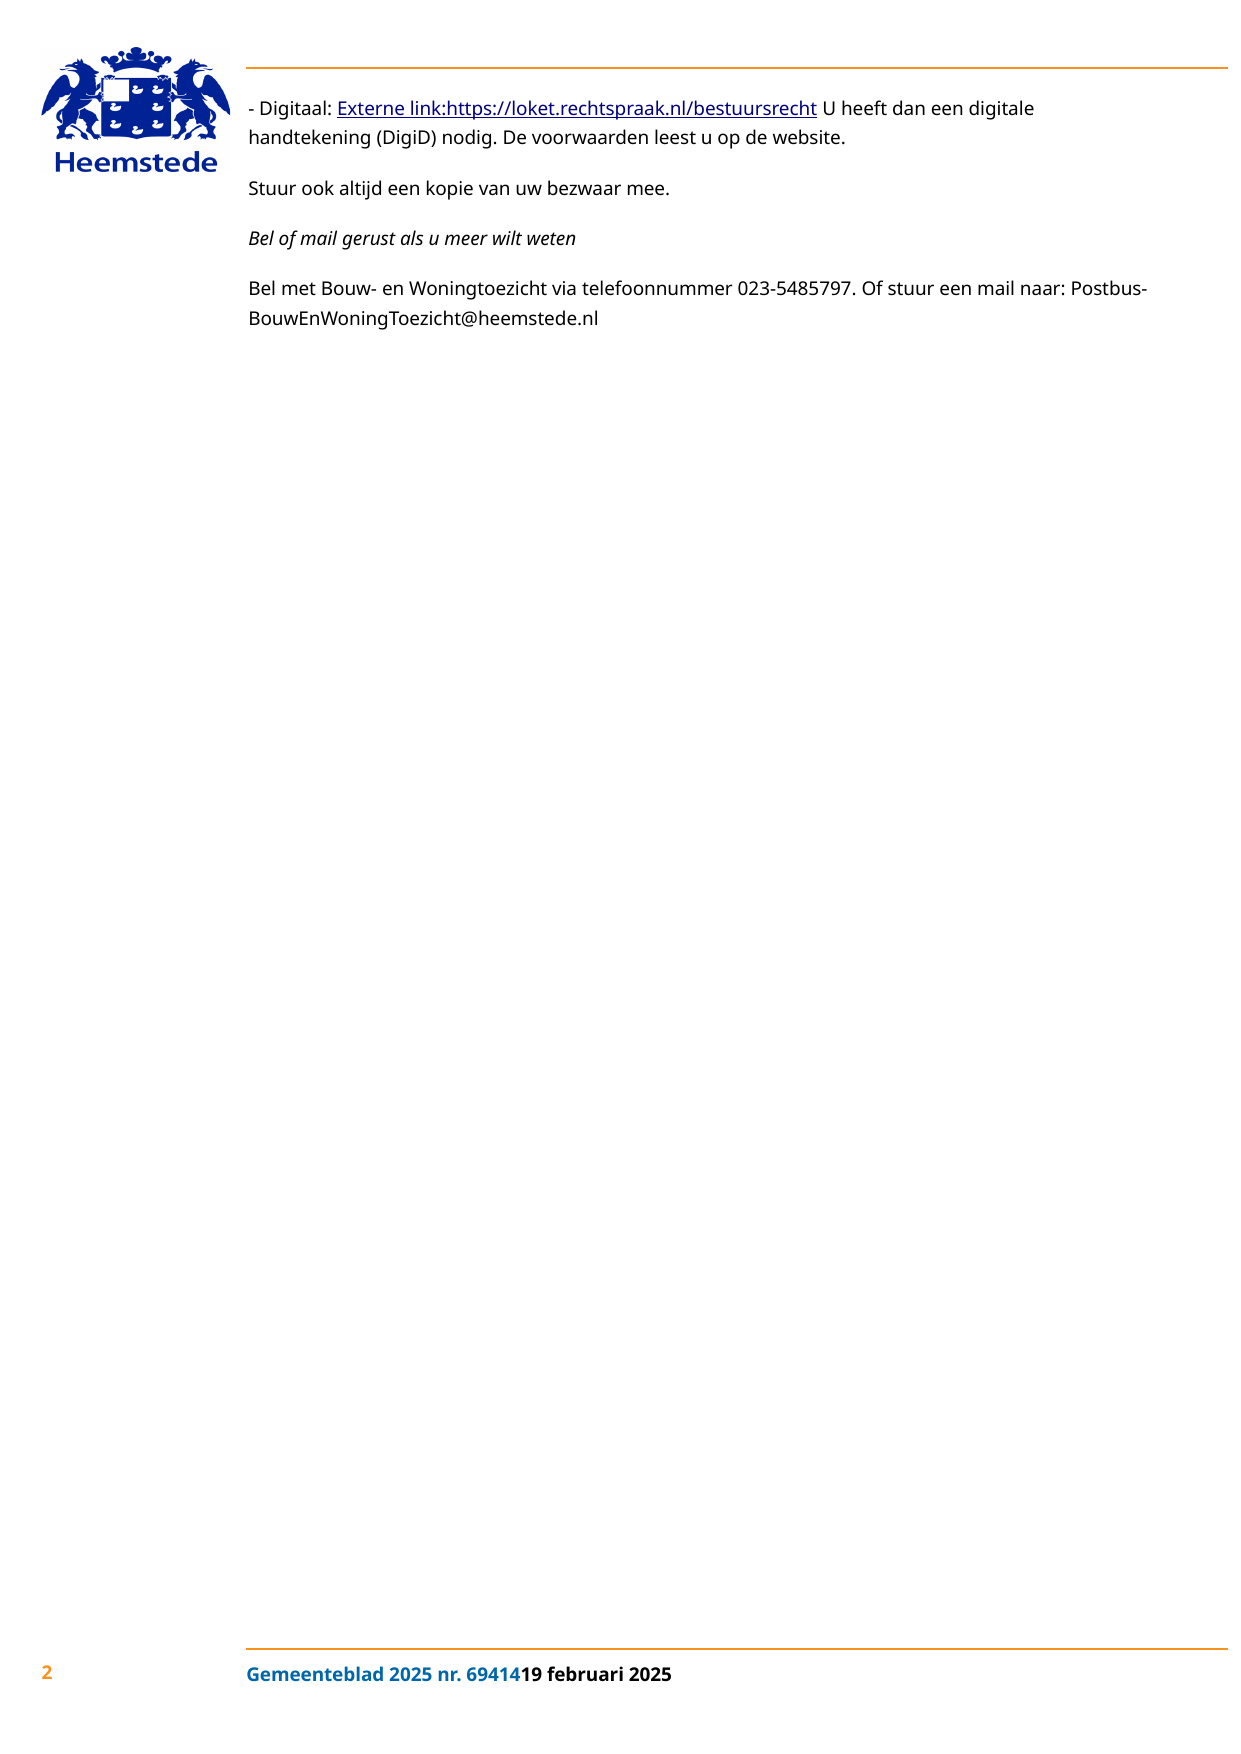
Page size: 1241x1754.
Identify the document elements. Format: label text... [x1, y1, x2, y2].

text Stuur ook altijd een kopie van uw bezwaar mee. [248, 175, 1152, 201]
text - Digitaal: Externe link:https://loket.rechtspraak.nl/bestuursrecht U heeft dan een digitale handtekening (DigiD) nodig. De voorwaarden leest u op de website. [248, 95, 1152, 150]
picture [41, 47, 231, 172]
text Bel met Bouw- en Woningtoezicht via telefoonnummer 023-5485797. Of stuur een mail naar: Postbus-BouwEnWoningToezicht@heemstede.nl [248, 276, 1152, 331]
text Bel of mail gerust als u meer wilt weten [248, 225, 1152, 251]
